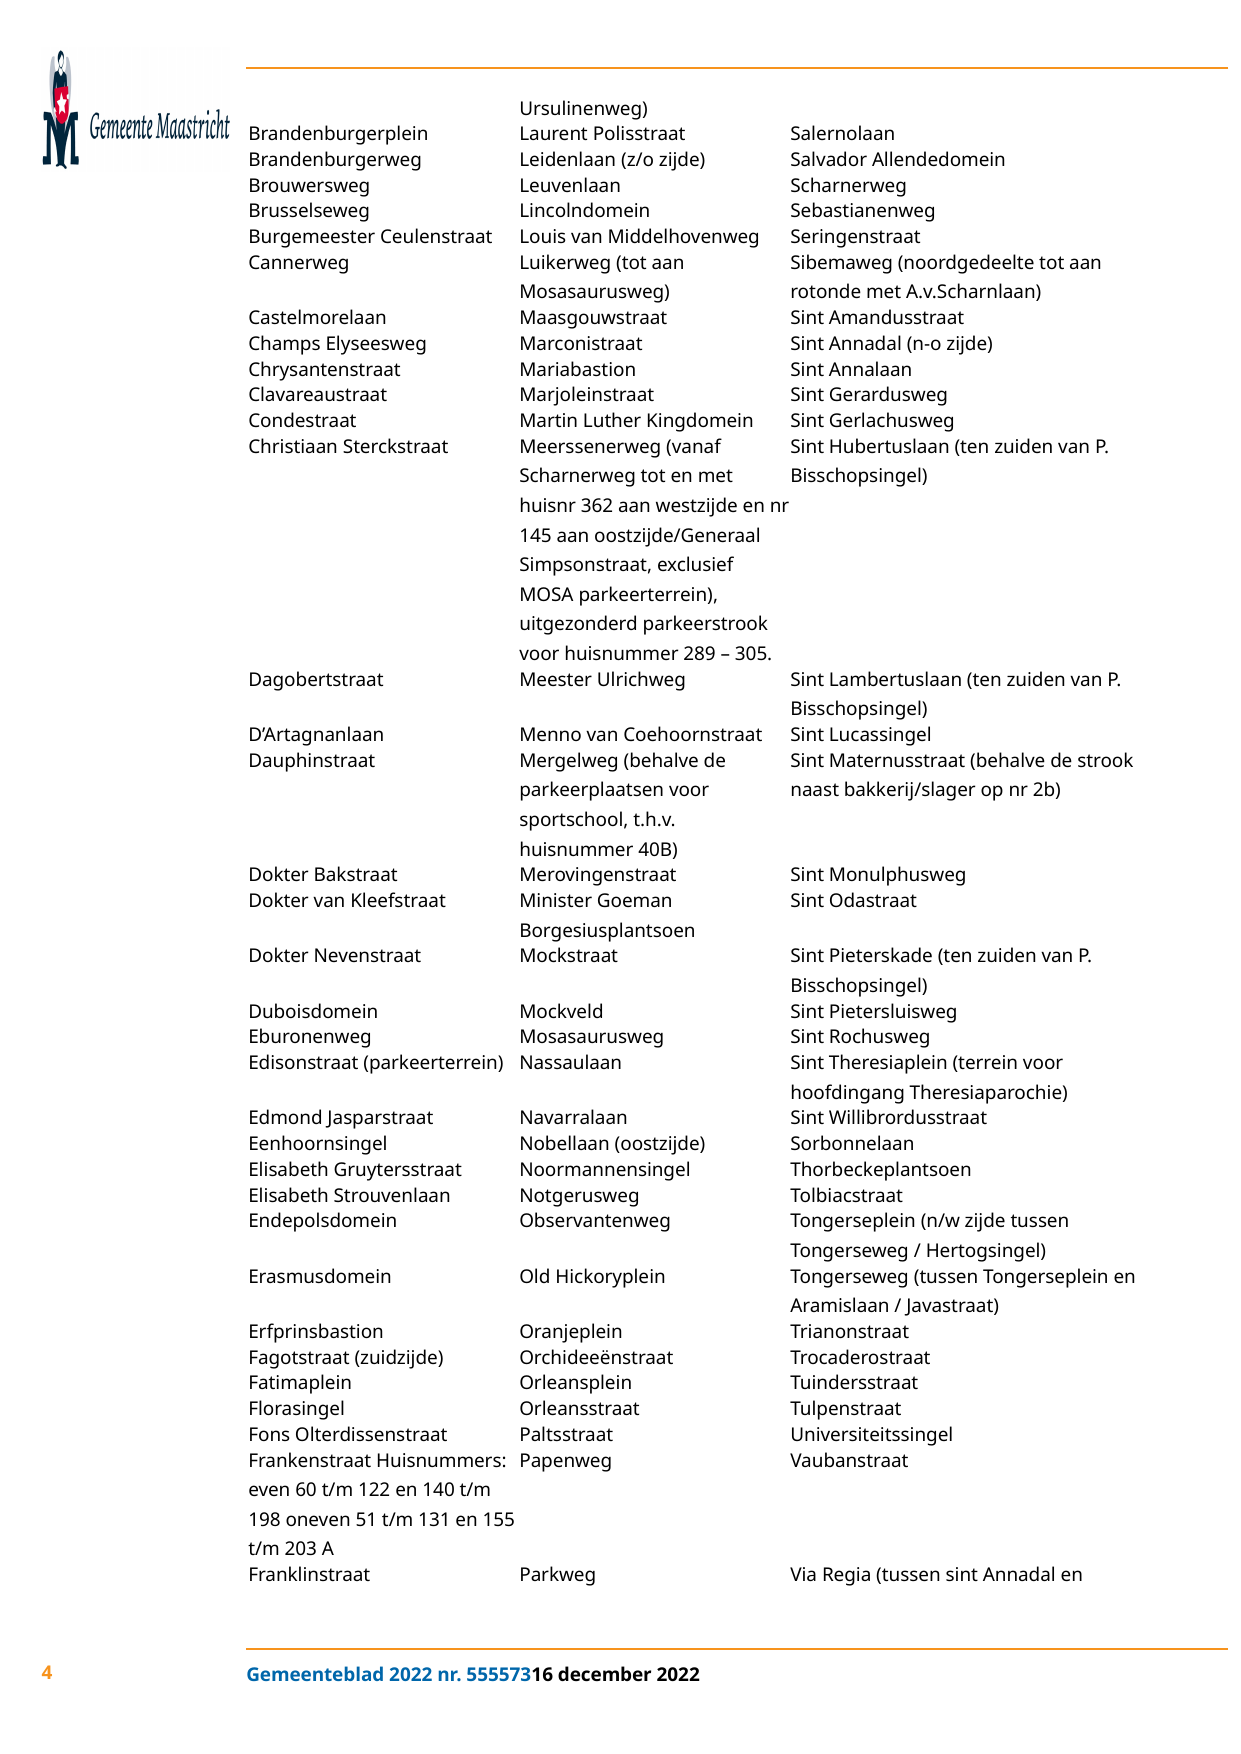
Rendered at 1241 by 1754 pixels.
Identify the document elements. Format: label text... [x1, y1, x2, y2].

table_cell Minister Goeman Borgesiusplantsoen [519, 887, 790, 942]
table_cell Navarralaan [519, 1105, 790, 1130]
table_cell Sint Rochusweg [790, 1024, 1152, 1049]
table_cell Orleansplein [519, 1370, 790, 1395]
table_cell Seringenstraat [790, 224, 1152, 249]
table_cell Old Hickoryplein [519, 1263, 790, 1318]
table_cell Ursulinenweg) [519, 95, 790, 121]
table_cell Condestraat [248, 408, 519, 433]
table_cell Martin Luther Kingdomein [519, 408, 790, 433]
table_cell Thorbeckeplantsoen [790, 1156, 1152, 1182]
table_cell Sibemaweg (noordgedeelte tot aan rotonde met A.v.Scharnlaan) [790, 249, 1152, 304]
table_cell Sint Amandusstraat [790, 305, 1152, 330]
table_cell Tolbiacstraat [790, 1182, 1152, 1207]
table_cell Marjoleinstraat [519, 382, 790, 407]
table_cell Frankenstraat Huisnummers: even 60 t/m 122 en 140 t/m 198 oneven 51 t/m 131 en 155 t/m 203 A [248, 1447, 519, 1561]
table_cell Observantenweg [519, 1208, 790, 1263]
table_cell Erasmusdomein [248, 1263, 519, 1318]
table_cell Mosasaurusweg [519, 1024, 790, 1049]
table_cell Sint Gerlachusweg [790, 408, 1152, 433]
table_cell Fagotstraat (zuidzijde) [248, 1344, 519, 1369]
table_cell Chrysantenstraat [248, 356, 519, 382]
table_cell Christiaan Sterckstraat [248, 433, 519, 666]
table_cell Trocaderostraat [790, 1344, 1152, 1369]
table_cell Orchideeënstraat [519, 1344, 790, 1369]
table_cell Tongerseplein (n/w zijde tussen Tongerseweg / Hertogsingel) [790, 1208, 1152, 1263]
table_cell Champs Elyseesweg [248, 330, 519, 356]
table_cell Salvador Allendedomein [790, 146, 1152, 172]
table_cell Laurent Polisstraat [519, 121, 790, 146]
table_cell Sint Monulphusweg [790, 861, 1152, 887]
table_cell Florasingel [248, 1395, 519, 1421]
table_cell Louis van Middelhovenweg [519, 224, 790, 249]
table_cell Mockveld [519, 998, 790, 1023]
table_cell Dokter Nevenstraat [248, 943, 519, 998]
table_cell Brusselseweg [248, 198, 519, 223]
table_cell Vaubanstraat [790, 1447, 1152, 1561]
table_cell Parkweg [519, 1561, 790, 1587]
table_cell Meester Ulrichweg [519, 666, 790, 721]
table_cell Scharnerweg [790, 172, 1152, 198]
table_cell Sint Odastraat [790, 887, 1152, 942]
table_cell Tuindersstraat [790, 1370, 1152, 1395]
table_cell Salernolaan [790, 121, 1152, 146]
table_cell Notgerusweg [519, 1182, 790, 1207]
table_cell Mergelweg (behalve de parkeerplaatsen voor sportschool, t.h.v. huisnummer 40B) [519, 747, 790, 861]
table_cell Endepolsdomein [248, 1208, 519, 1263]
table_cell Sebastianenweg [790, 198, 1152, 223]
table_cell Edisonstraat (parkeerterrein) [248, 1049, 519, 1104]
table_cell Tongerseweg (tussen Tongerseplein en Aramislaan / Javastraat) [790, 1263, 1152, 1318]
table_cell Burgemeester Ceulenstraat [248, 224, 519, 249]
table_cell Sint Annadal (n-o zijde) [790, 330, 1152, 356]
table_cell Erfprinsbastion [248, 1318, 519, 1344]
table_cell Dagobertstraat [248, 666, 519, 721]
table_cell Fons Olterdissenstraat [248, 1421, 519, 1447]
table_cell Papenweg [519, 1447, 790, 1561]
table_cell [790, 95, 1152, 121]
table_cell Eenhoornsingel [248, 1130, 519, 1156]
table_cell Sint Maternusstraat (behalve de strook naast bakkerij/slager op nr 2b) [790, 747, 1152, 861]
table_cell Brandenburgerweg [248, 146, 519, 172]
table_cell Brandenburgerplein [248, 121, 519, 146]
table_cell Dokter Bakstraat [248, 861, 519, 887]
table_cell Leuvenlaan [519, 172, 790, 198]
table_cell Sint Lambertuslaan (ten zuiden van P. Bisschopsingel) [790, 666, 1152, 721]
table_cell Mockstraat [519, 943, 790, 998]
table_cell Trianonstraat [790, 1318, 1152, 1344]
table_cell Sint Annalaan [790, 356, 1152, 382]
table_cell Merovingenstraat [519, 861, 790, 887]
table_cell Fatimaplein [248, 1370, 519, 1395]
table_cell Meerssenerweg (vanaf Scharnerweg tot en met huisnr 362 aan westzijde en nr 145 aan oostzijde/Generaal Simpsonstraat, exclusief MOSA parkeerterrein), uitgezonderd parkeerstrook voor huisnummer 289 – 305. [519, 433, 790, 666]
table_cell Sint Lucassingel [790, 721, 1152, 747]
table_cell Dauphinstraat [248, 747, 519, 861]
table_cell Eburonenweg [248, 1024, 519, 1049]
picture [41, 47, 231, 172]
table_cell Maasgouwstraat [519, 305, 790, 330]
table_cell Cannerweg [248, 249, 519, 304]
table_cell Clavareaustraat [248, 382, 519, 407]
table_cell Dokter van Kleefstraat [248, 887, 519, 942]
table_cell Elisabeth Gruytersstraat [248, 1156, 519, 1182]
table_cell Oranjeplein [519, 1318, 790, 1344]
table_cell D’Artagnanlaan [248, 721, 519, 747]
table_cell Via Regia (tussen sint Annadal en [790, 1561, 1152, 1587]
table_cell Marconistraat [519, 330, 790, 356]
table_cell Orleansstraat [519, 1395, 790, 1421]
table_cell Nassaulaan [519, 1049, 790, 1104]
table_cell Sint Willibrordusstraat [790, 1105, 1152, 1130]
table_cell Menno van Coehoornstraat [519, 721, 790, 747]
table_cell Brouwersweg [248, 172, 519, 198]
table_cell Lincolndomein [519, 198, 790, 223]
table_cell Franklinstraat [248, 1561, 519, 1587]
table_cell Universiteitssingel [790, 1421, 1152, 1447]
table_cell Sorbonnelaan [790, 1130, 1152, 1156]
table_cell Elisabeth Strouvenlaan [248, 1182, 519, 1207]
table_cell Tulpenstraat [790, 1395, 1152, 1421]
table_cell Edmond Jasparstraat [248, 1105, 519, 1130]
table_cell Sint Pieterskade (ten zuiden van P. Bisschopsingel) [790, 943, 1152, 998]
table_cell Noormannensingel [519, 1156, 790, 1182]
table_cell Sint Gerardusweg [790, 382, 1152, 407]
table_cell Luikerweg (tot aan Mosasaurusweg) [519, 249, 790, 304]
table_cell [248, 95, 519, 121]
table_cell Leidenlaan (z/o zijde) [519, 146, 790, 172]
table_cell Duboisdomein [248, 998, 519, 1023]
table_cell Castelmorelaan [248, 305, 519, 330]
table_cell Sint Hubertuslaan (ten zuiden van P. Bisschopsingel) [790, 433, 1152, 666]
table_cell Sint Pietersluisweg [790, 998, 1152, 1023]
table_cell Paltsstraat [519, 1421, 790, 1447]
table_cell Mariabastion [519, 356, 790, 382]
table_cell Sint Theresiaplein (terrein voor hoofdingang Theresiaparochie) [790, 1049, 1152, 1104]
table_cell Nobellaan (oostzijde) [519, 1130, 790, 1156]
